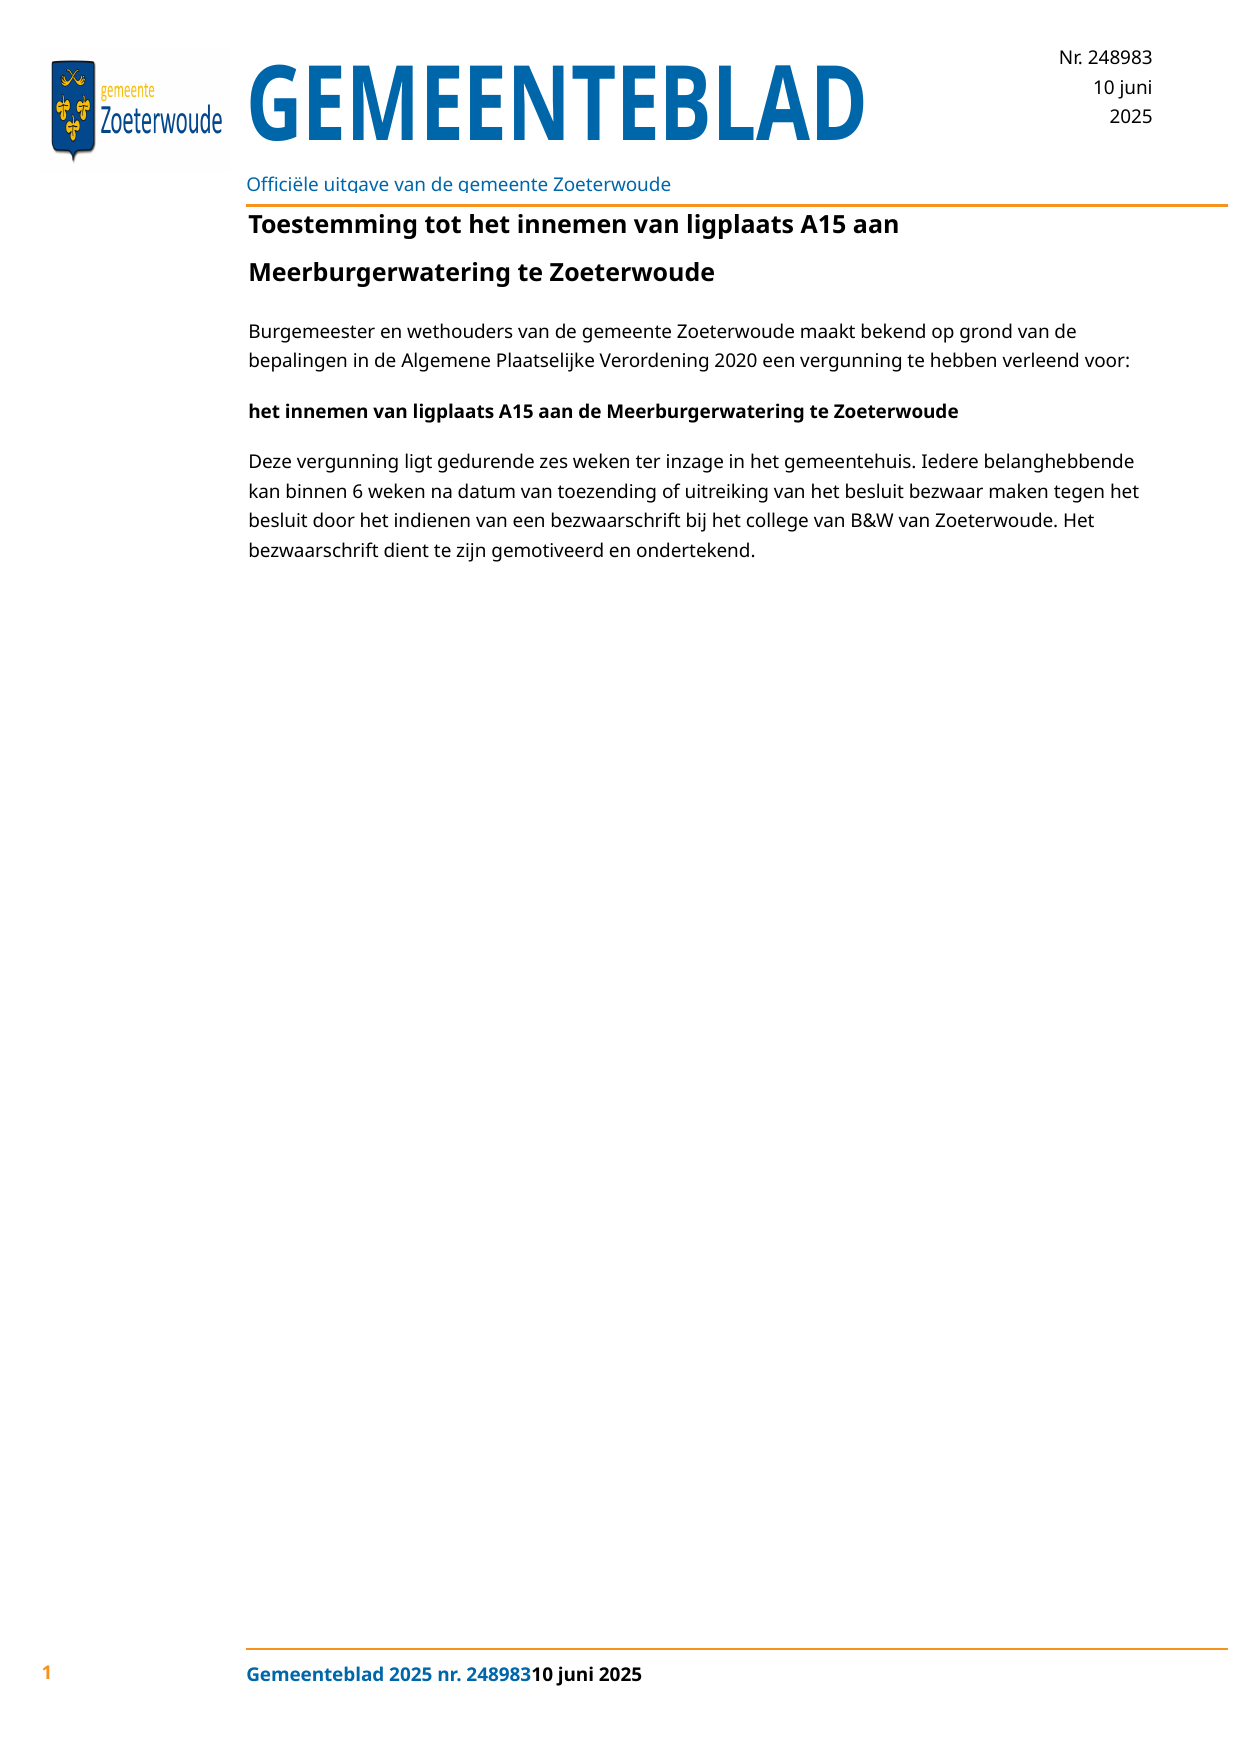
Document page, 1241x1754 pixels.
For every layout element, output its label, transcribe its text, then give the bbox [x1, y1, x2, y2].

text Deze vergunning ligt gedurende zes weken ter inzage in het gemeentehuis. Iedere belanghebbende kan binnen 6 weken na datum van toezending of uitreiking van het besluit bezwaar maken tegen het besluit door het indienen van een bezwaarschrift bij het college van B&W van Zoeterwoude. Het bezwaarschrift dient te zijn gemotiveerd en ondertekend. [248, 448, 1152, 563]
text Burgemeester en wethouders van de gemeente Zoeterwoude maakt bekend op grond van de bepalingen in de Algemene Plaatselijke Verordening 2020 een vergunning te hebben verleend voor: [248, 318, 1152, 373]
text Toestemming tot het innemen van ligplaats A15 aan Meerburgerwatering te Zoeterwoude [248, 207, 1152, 288]
text het innemen van ligplaats A15 aan de Meerburgerwatering te Zoeterwoude [248, 398, 1152, 424]
picture [41, 47, 231, 172]
